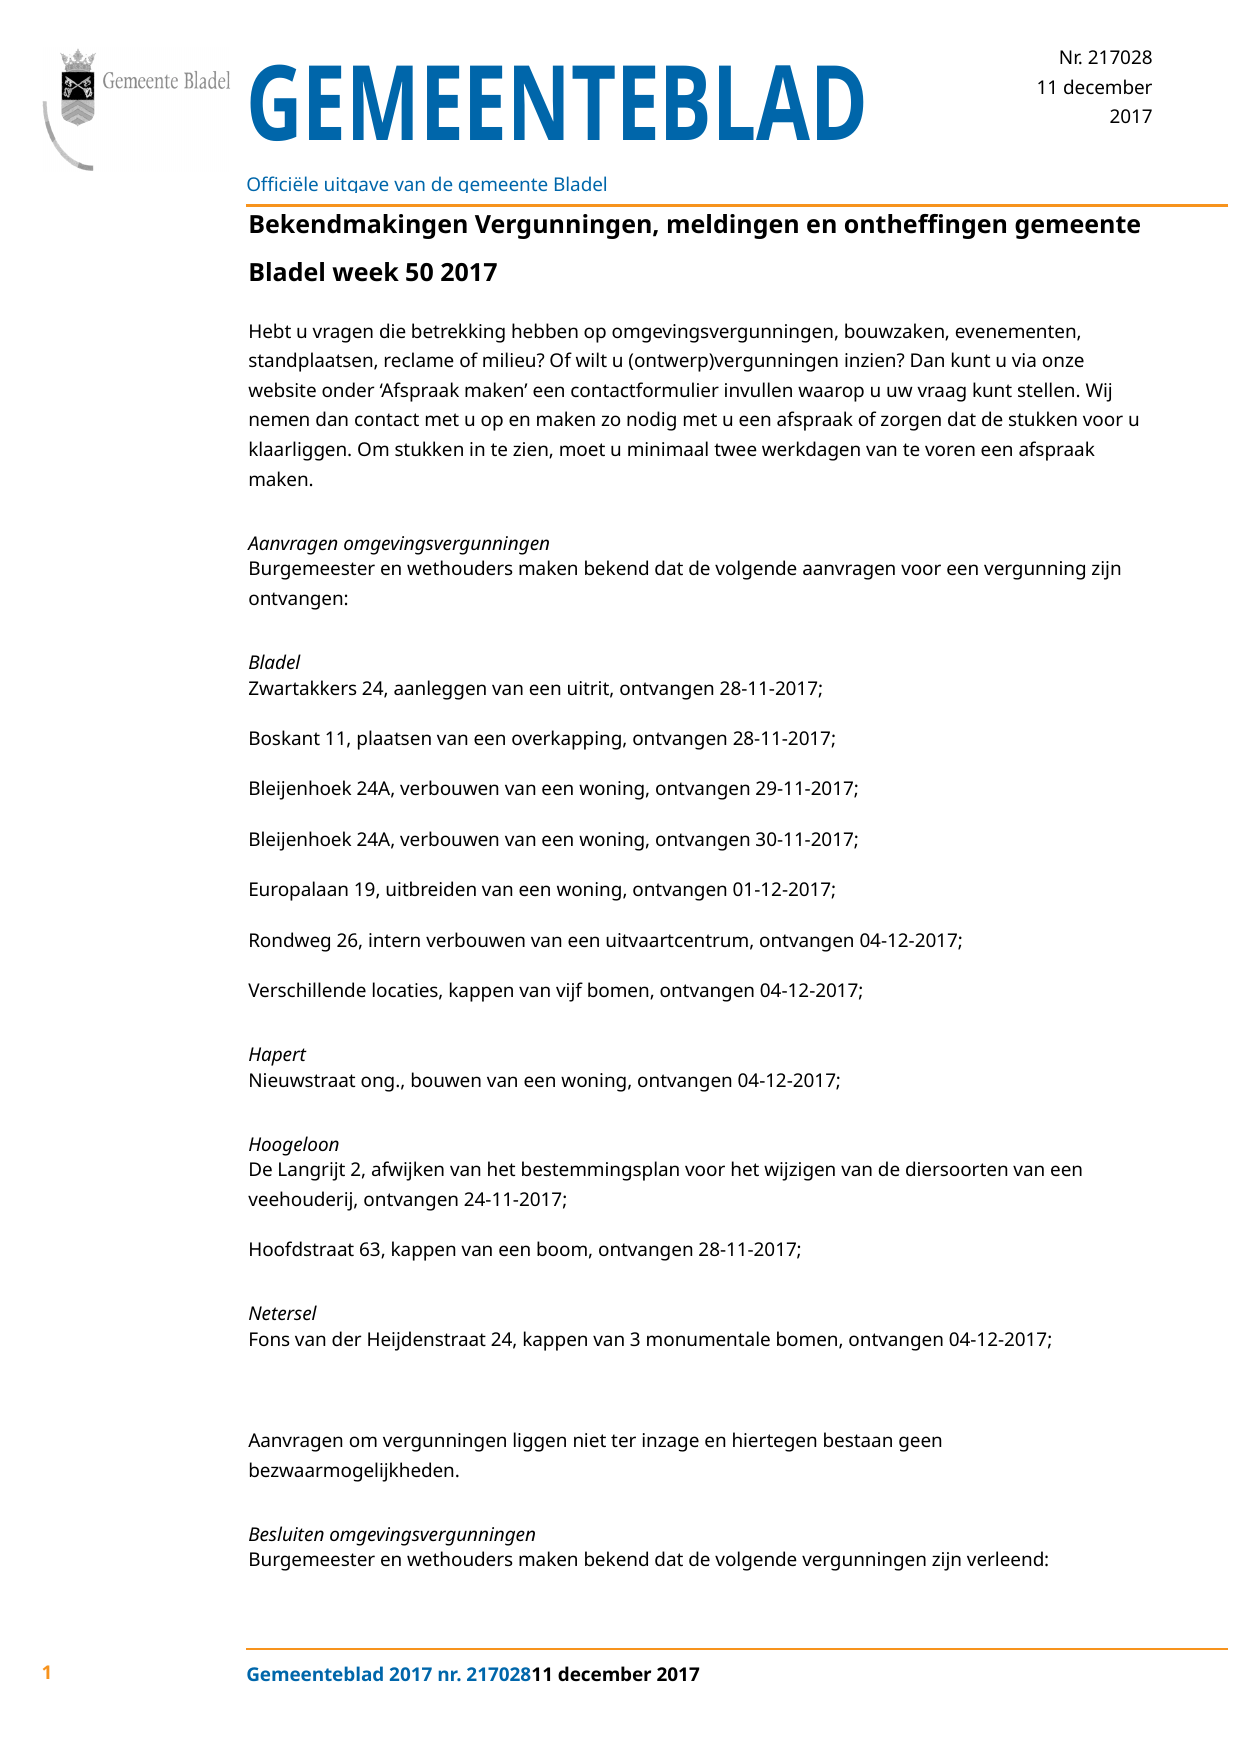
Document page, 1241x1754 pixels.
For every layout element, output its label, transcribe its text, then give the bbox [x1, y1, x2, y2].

text Hebt u vragen die betrekking hebben op omgevingsvergunningen, bouwzaken, evenementen, standplaatsen, reclame of milieu? Of wilt u (ontwerp)vergunningen inzien? Dan kunt u via onze website onder ‘Afspraak maken’ een contactformulier invullen waarop u uw vraag kunt stellen. Wij nemen dan contact met u op en maken zo nodig met u een afspraak of zorgen dat de stukken voor u klaarliggen. Om stukken in te zien, moet u minimaal twee werkdagen van te voren een afspraak maken. [248, 318, 1152, 492]
text Bekendmakingen Vergunningen, meldingen en ontheffingen gemeente Bladel week 50 2017 [248, 207, 1152, 288]
text Boskant 11, plaatsen van een overkapping, ontvangen 28-11-2017; [248, 725, 1152, 751]
text Hoogeloon [248, 1131, 1152, 1157]
text Zwartakkers 24, aanleggen van een uitrit, ontvangen 28-11-2017; [248, 675, 1152, 701]
text Bleijenhoek 24A, verbouwen van een woning, ontvangen 29-11-2017; [248, 776, 1152, 801]
text Netersel [248, 1301, 1152, 1326]
text Aanvragen omgevingsvergunningen [248, 530, 1152, 556]
text Bleijenhoek 24A, verbouwen van een woning, ontvangen 30-11-2017; [248, 826, 1152, 852]
text Rondweg 26, intern verbouwen van een uitvaartcentrum, ontvangen 04-12-2017; [248, 927, 1152, 953]
text De Langrijt 2, afwijken van het bestemmingsplan voor het wijzigen van de diersoorten van een veehouderij, ontvangen 24-11-2017; [248, 1157, 1152, 1212]
text Aanvragen om vergunningen liggen niet ter inzage en hiertegen bestaan geen bezwaarmogelijkheden. [248, 1427, 1152, 1482]
picture [41, 47, 231, 172]
text Hapert [248, 1041, 1152, 1067]
text Besluiten omgevingsvergunningen [248, 1521, 1152, 1546]
text Burgemeester en wethouders maken bekend dat de volgende vergunningen zijn verleend: [248, 1546, 1152, 1572]
text Burgemeester en wethouders maken bekend dat de volgende aanvragen voor een vergunning zijn ontvangen: [248, 556, 1152, 611]
text Europalaan 19, uitbreiden van een woning, ontvangen 01-12-2017; [248, 876, 1152, 902]
text Fons van der Heijdenstraat 24, kappen van 3 monumentale bomen, ontvangen 04-12-2017; [248, 1326, 1152, 1352]
text Hoofdstraat 63, kappen van een boom, ontvangen 28-11-2017; [248, 1237, 1152, 1262]
text Nieuwstraat ong., bouwen van een woning, ontvangen 04-12-2017; [248, 1067, 1152, 1093]
text Bladel [248, 649, 1152, 675]
text Verschillende locaties, kappen van vijf bomen, ontvangen 04-12-2017; [248, 977, 1152, 1003]
